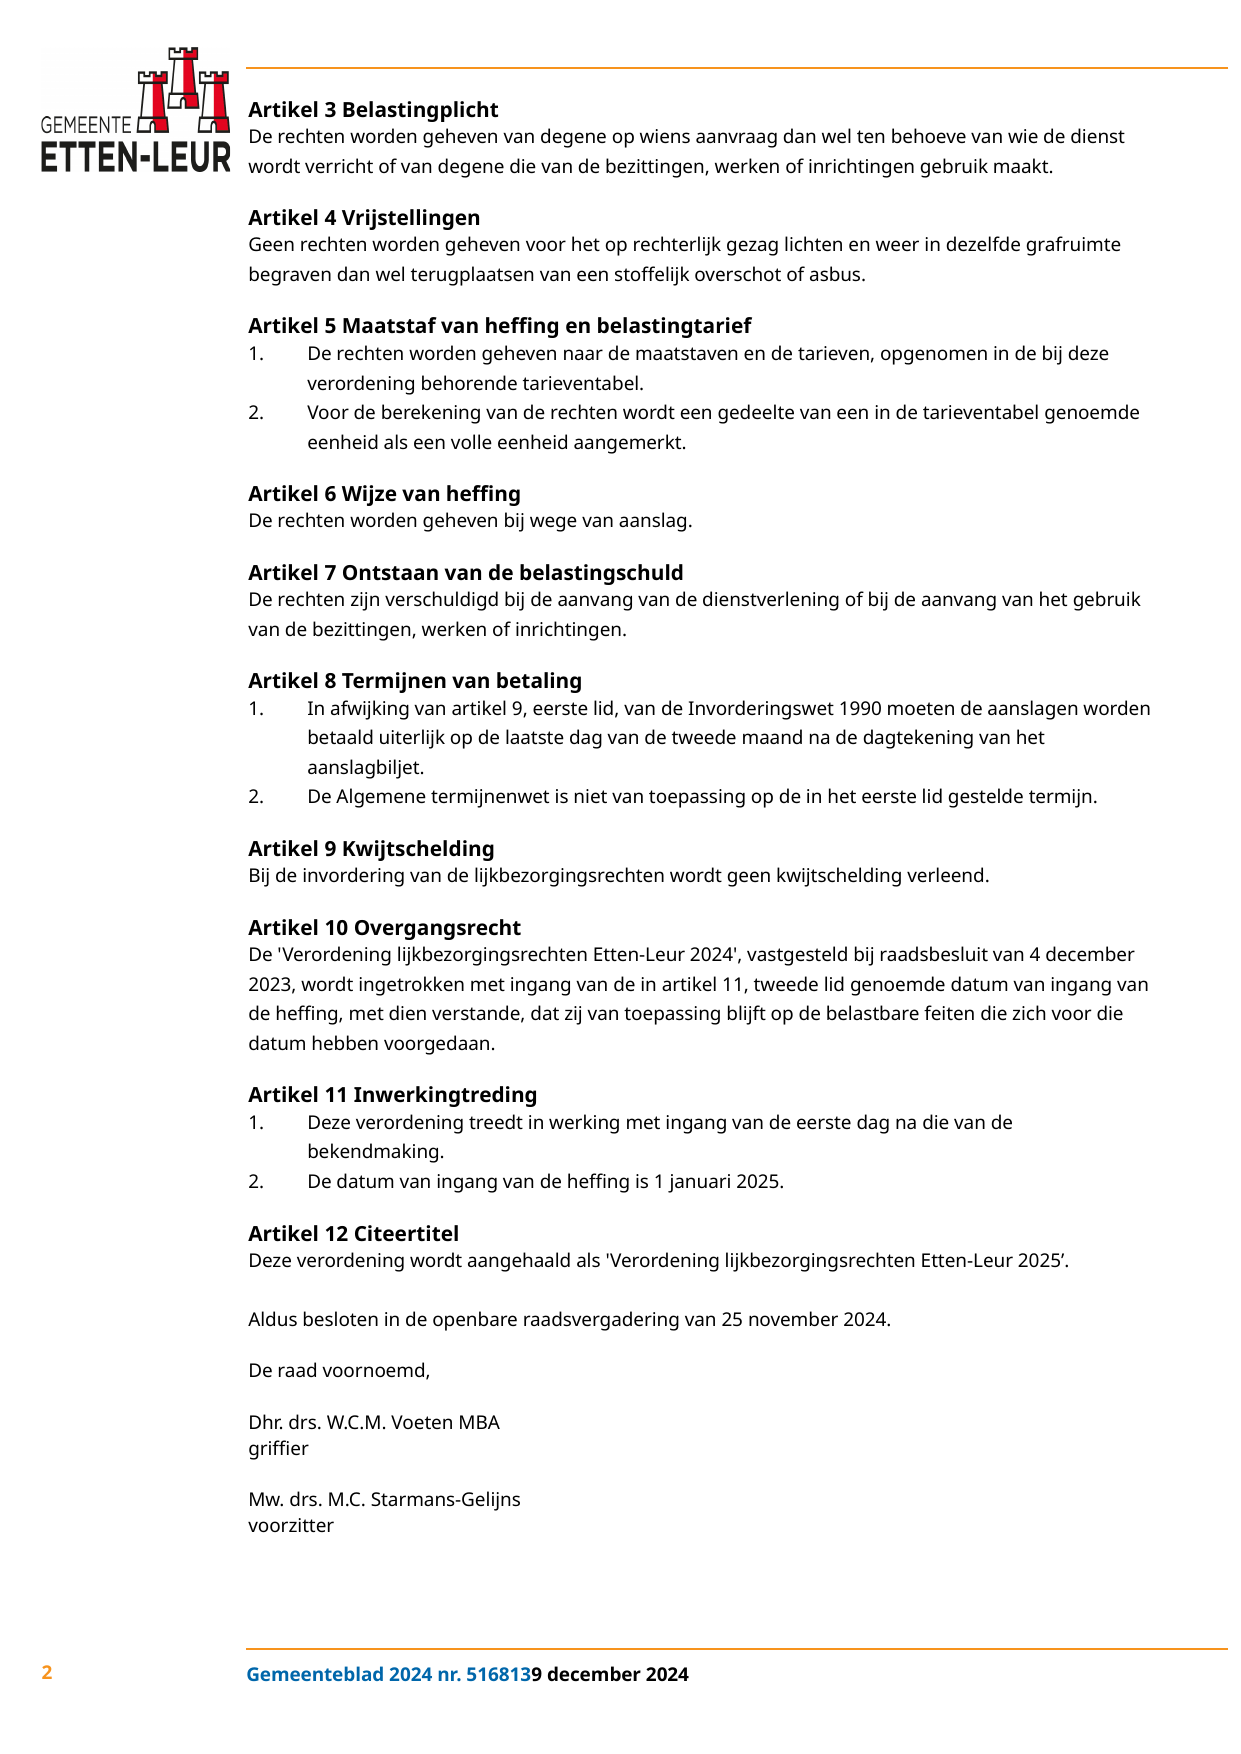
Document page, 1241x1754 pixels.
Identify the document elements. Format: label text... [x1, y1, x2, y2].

text Artikel 5 Maatstaf van heffing en belastingtarief [248, 312, 1152, 340]
text Aldus besloten in de openbare raadsvergadering van 25 november 2024. [248, 1306, 1152, 1332]
text Artikel 3 Belastingplicht [248, 95, 1152, 123]
text Artikel 11 Inwerkingtreding [248, 1081, 1152, 1109]
text De 'Verordening lijkbezorgingsrechten Etten-Leur 2024', vastgesteld bij raadsbesluit van 4 december 2023, wordt ingetrokken met ingang van de in artikel 11, tweede lid genoemde datum van ingang van de heffing, met dien verstande, dat zij van toepassing blijft op de belastbare feiten die zich voor die datum hebben voorgedaan. [248, 941, 1152, 1056]
list De rechten worden geheven naar de maatstaven en de tarieven, opgenomen in de bij deze verordening behorende tarieventabel. [248, 340, 1152, 395]
text Artikel 12 Citeertitel [248, 1219, 1152, 1247]
text Artikel 6 Wijze van heffing [248, 479, 1152, 508]
text De rechten worden geheven van degene op wiens aanvraag dan wel ten behoeve van wie de dienst wordt verricht of van degene die van de bezittingen, werken of inrichtingen gebruik maakt. [248, 123, 1152, 178]
list De datum van ingang van de heffing is 1 januari 2025. [248, 1168, 1152, 1194]
text Artikel 7 Ontstaan van de belastingschuld [248, 558, 1152, 587]
text Artikel 10 Overgangsrecht [248, 913, 1152, 941]
list In afwijking van artikel 9, eerste lid, van de Invorderingswet 1990 moeten de aanslagen worden betaald uiterlijk op de laatste dag van de tweede maand na de dagtekening van het aanslagbiljet. [248, 695, 1152, 780]
text De rechten worden geheven bij wege van aanslag. [248, 508, 1152, 533]
text Dhr. drs. W.C.M. Voeten MBA [248, 1409, 1152, 1435]
text De raad voornoemd, [248, 1358, 1152, 1383]
text griffier [248, 1435, 1152, 1461]
text Artikel 8 Termijnen van betaling [248, 667, 1152, 695]
picture [41, 47, 231, 172]
text Artikel 9 Kwijtschelding [248, 834, 1152, 863]
text Geen rechten worden geheven voor het op rechterlijk gezag lichten en weer in dezelfde grafruimte begraven dan wel terugplaatsen van een stoffelijk overschot of asbus. [248, 232, 1152, 287]
list Voor de berekening van de rechten wordt een gedeelte van een in de tarieventabel genoemde eenheid als een volle eenheid aangemerkt. [248, 399, 1152, 454]
text voorzitter [248, 1512, 1152, 1538]
text Artikel 4 Vrijstellingen [248, 203, 1152, 232]
text Bij de invordering van de lijkbezorgingsrechten wordt geen kwijtschelding verleend. [248, 863, 1152, 888]
list Deze verordening treedt in werking met ingang van de eerste dag na die van de bekendmaking. [248, 1109, 1152, 1164]
text Mw. drs. M.C. Starmans-Gelijns [248, 1486, 1152, 1512]
text Deze verordening wordt aangehaald als 'Verordening lijkbezorgingsrechten Etten-Leur 2025’. [248, 1247, 1152, 1273]
text De rechten zijn verschuldigd bij de aanvang van de dienstverlening of bij de aanvang van het gebruik van de bezittingen, werken of inrichtingen. [248, 587, 1152, 642]
list De Algemene termijnenwet is niet van toepassing op de in het eerste lid gestelde termijn. [248, 784, 1152, 809]
